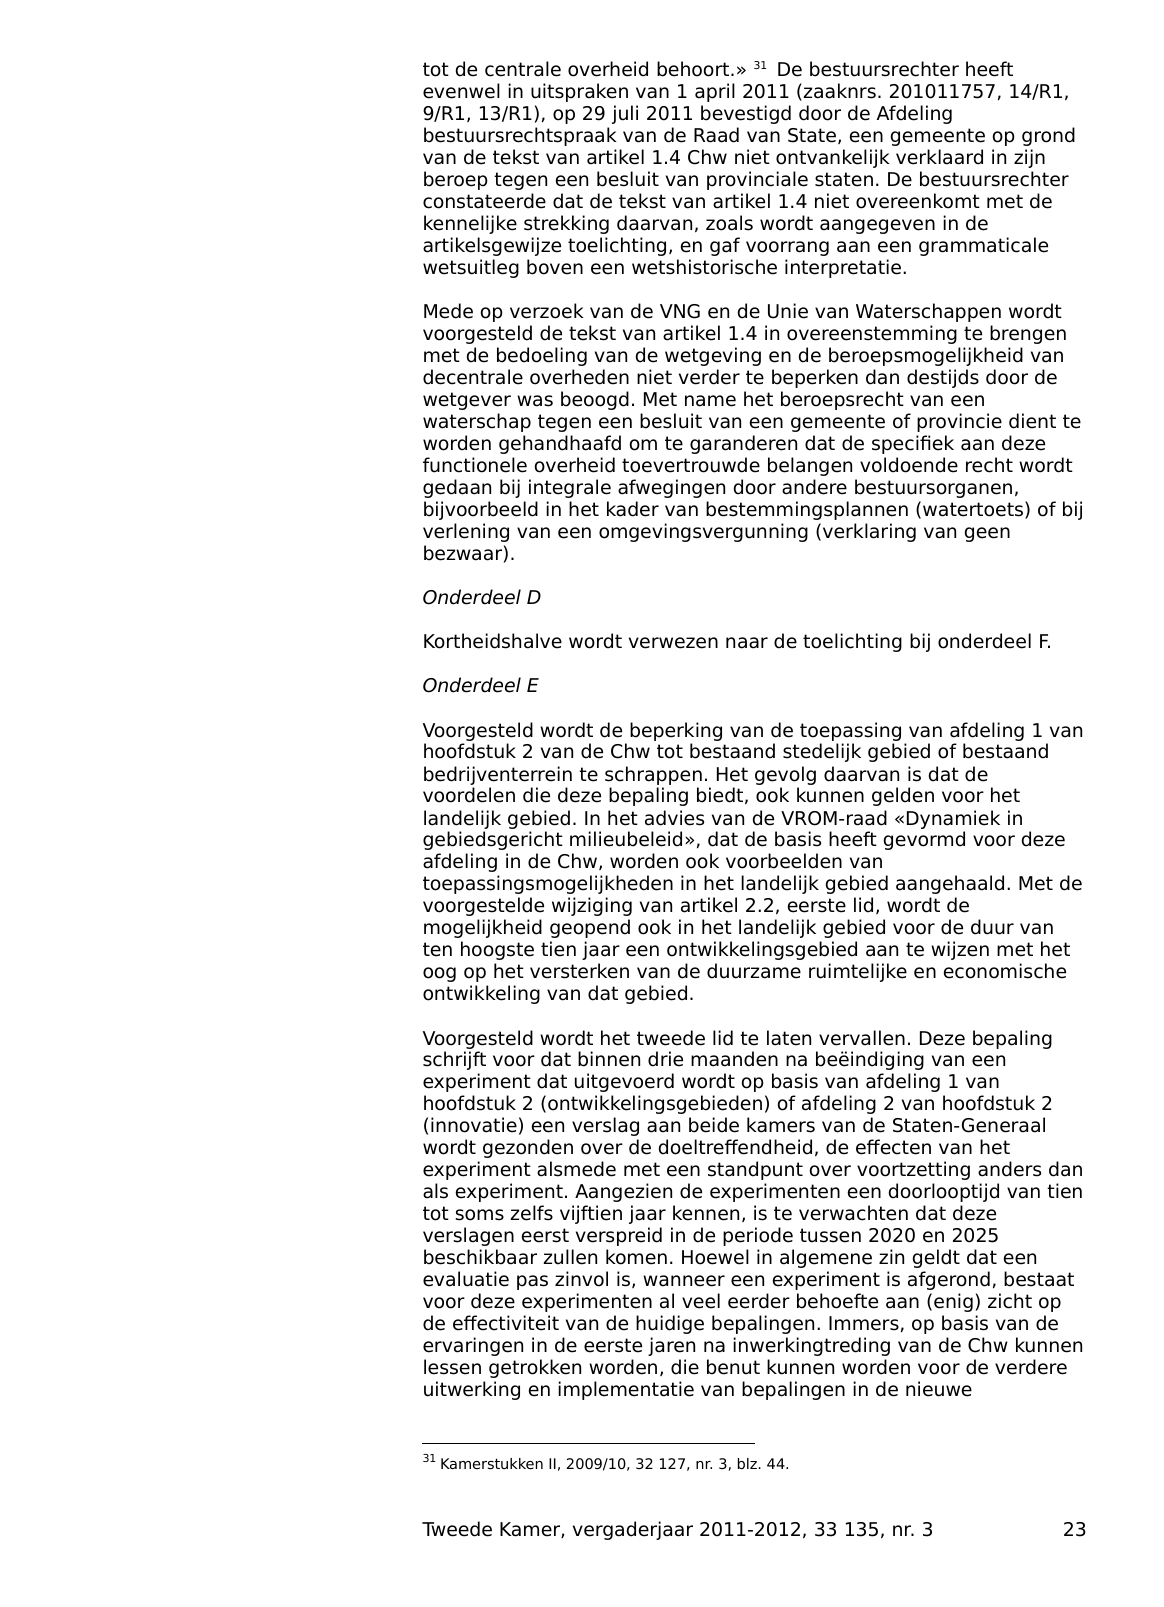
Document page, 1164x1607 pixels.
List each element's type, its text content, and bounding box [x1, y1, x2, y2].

text Voorgesteld wordt het tweede lid te laten vervallen. Deze bepaling schrijft voor dat binnen drie maanden na beëindiging van een experiment dat uitgevoerd wordt op basis van afdeling 1 van hoofdstuk 2 (ontwikkelingsgebieden) of afdeling 2 van hoofdstuk 2 (innovatie) een verslag aan beide kamers van de Staten-Generaal wordt gezonden over de doeltreffendheid, de effecten van het experiment alsmede met een standpunt over voortzetting anders dan als experiment. Aangezien de experimenten een doorlooptijd van tien tot soms zelfs vijftien jaar kennen, is te verwachten dat deze verslagen eerst verspreid in de periode tussen 2020 en 2025 beschikbaar zullen komen. Hoewel in algemene zin geldt dat een evaluatie pas zinvol is, wanneer een experiment is afgerond, bestaat voor deze experimenten al veel eerder behoefte aan (enig) zicht op de effectiviteit van de huidige bepalingen. Immers, op basis van de ervaringen in de eerste jaren na inwerkingtreding van de Chw kunnen lessen getrokken worden, die benut kunnen worden voor de verdere uitwerking en implementatie van bepalingen in de nieuwe [422, 1027, 1087, 1401]
text Kortheidshalve wordt verwezen naar de toelichting bij onderdeel F. [422, 631, 1087, 653]
subtitle Onderdeel E [422, 675, 1087, 697]
text tot de centrale overheid behoort.» De bestuursrechter heeft evenwel in uitspraken van 1 april 2011 (zaaknrs. 201011757, 14/R1, 9/R1, 13/R1), op 29 juli 2011 bevestigd door de Afdeling bestuursrechtspraak van de Raad van State, een gemeente op grond van de tekst van artikel 1.4 Chw niet ontvankelijk verklaard in zijn beroep tegen een besluit van provinciale staten. De bestuursrechter constateerde dat de tekst van artikel 1.4 niet overeenkomt met de kennelijke strekking daarvan, zoals wordt aangegeven in de artikelsgewijze toelichting, en gaf voorrang aan een grammaticale wetsuitleg boven een wetshistorische interpretatie. [422, 59, 1087, 279]
text Voorgesteld wordt de beperking van de toepassing van afdeling 1 van hoofdstuk 2 van de Chw tot bestaand stedelijk gebied of bestaand bedrijventerrein te schrappen. Het gevolg daarvan is dat de voordelen die deze bepaling biedt, ook kunnen gelden voor het landelijk gebied. In het advies van de VROM-raad «Dynamiek in gebiedsgericht milieubeleid», dat de basis heeft gevormd voor deze afdeling in de Chw, worden ook voorbeelden van toepassingsmogelijkheden in het landelijk gebied aangehaald. Met de voorgestelde wijziging van artikel 2.2, eerste lid, wordt de mogelijkheid geopend ook in het landelijk gebied voor de duur van ten hoogste tien jaar een ontwikkelingsgebied aan te wijzen met het oog op het versterken van de duurzame ruimtelijke en economische ontwikkeling van dat gebied. [422, 719, 1087, 1005]
text Kamerstukken II, 2009/10, 32 127, nr. 3, blz. 44. [422, 1452, 1087, 1474]
subtitle Onderdeel D [422, 587, 1087, 609]
text Mede op verzoek van de VNG en de Unie van Waterschappen wordt voorgesteld de tekst van artikel 1.4 in overeenstemming te brengen met de bedoeling van de wetgeving en de beroepsmogelijkheid van decentrale overheden niet verder te beperken dan destijds door de wetgever was beoogd. Met name het beroepsrecht van een waterschap tegen een besluit van een gemeente of provincie dient te worden gehandhaafd om te garanderen dat de specifiek aan deze functionele overheid toevertrouwde belangen voldoende recht wordt gedaan bij integrale afwegingen door andere bestuursorganen, bijvoorbeeld in het kader van bestemmingsplannen (watertoets) of bij verlening van een omgevingsvergunning (verklaring van geen bezwaar). [422, 301, 1087, 565]
